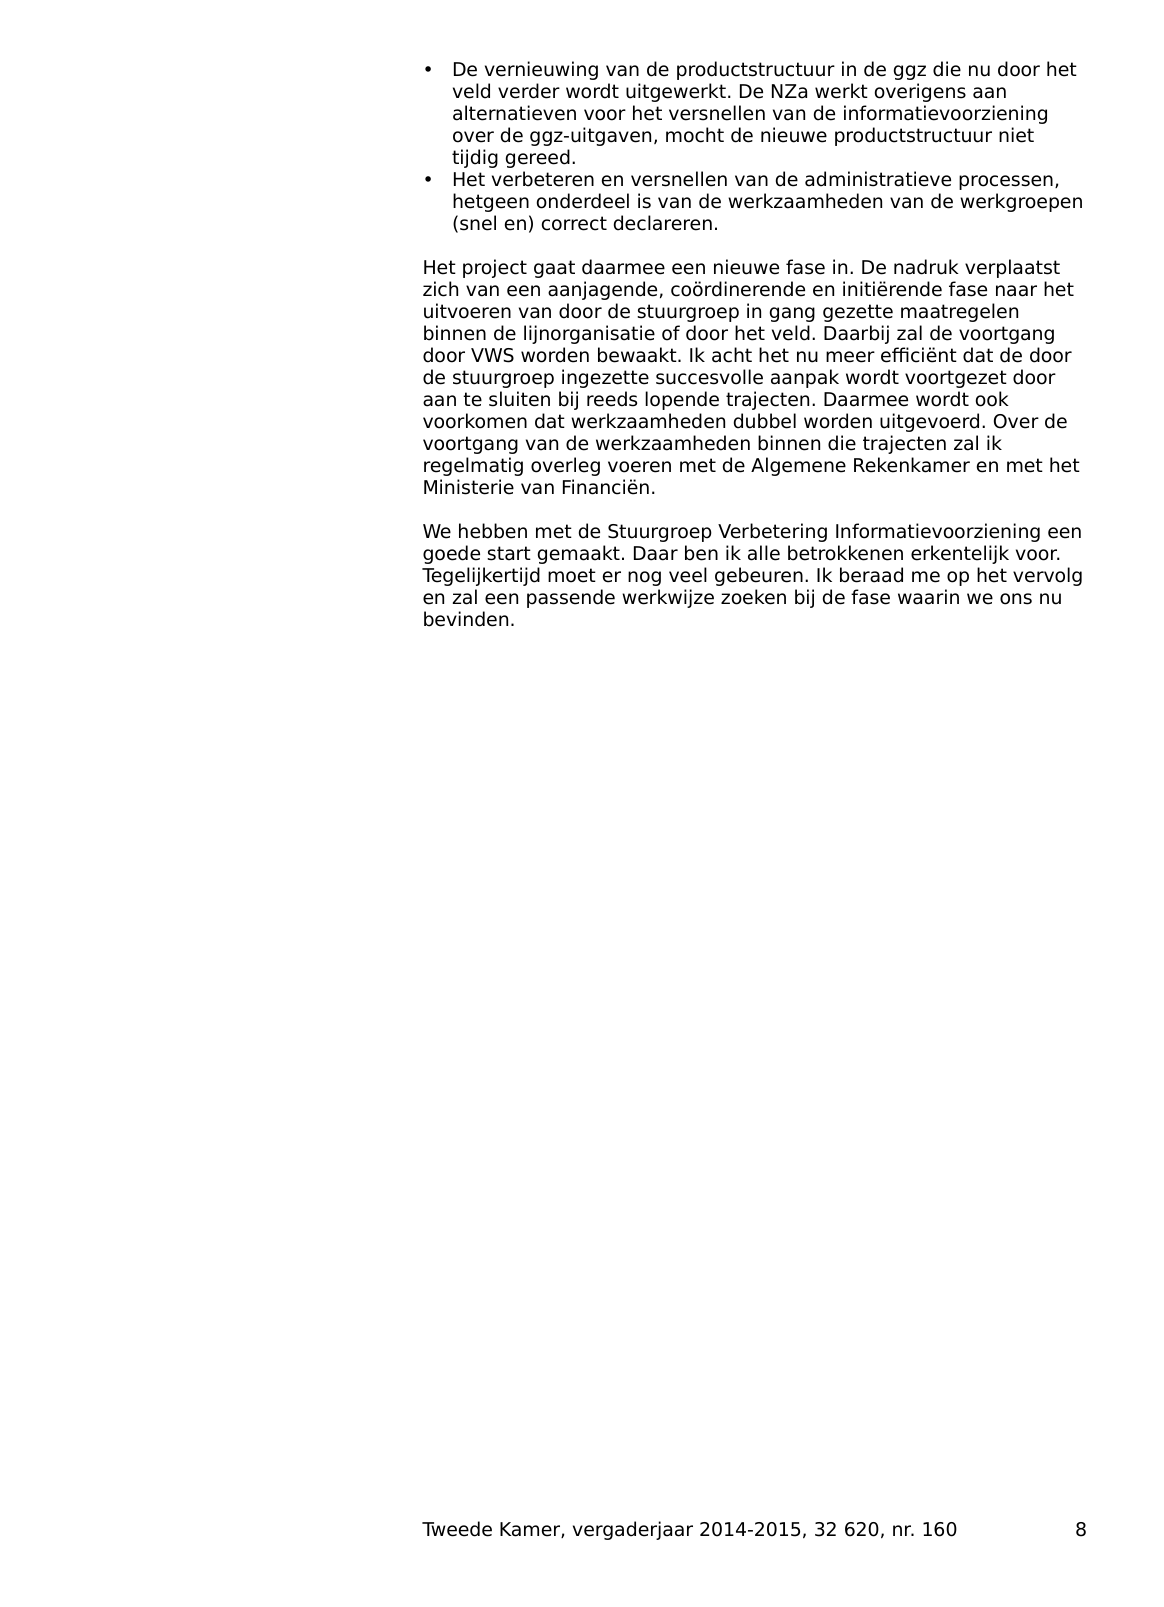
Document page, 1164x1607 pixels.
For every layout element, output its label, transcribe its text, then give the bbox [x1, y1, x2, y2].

text • Het verbeteren en versnellen van de administratieve processen, hetgeen onderdeel is van de werkzaamheden van de werkgroepen (snel en) correct declareren. [422, 169, 1087, 235]
text Het project gaat daarmee een nieuwe fase in. De nadruk verplaatst zich van een aanjagende, coördinerende en initiërende fase naar het uitvoeren van door de stuurgroep in gang gezette maatregelen binnen de lijnorganisatie of door het veld. Daarbij zal de voortgang door VWS worden bewaakt. Ik acht het nu meer efficiënt dat de door de stuurgroep ingezette succesvolle aanpak wordt voortgezet door aan te sluiten bij reeds lopende trajecten. Daarmee wordt ook voorkomen dat werkzaamheden dubbel worden uitgevoerd. Over de voortgang van de werkzaamheden binnen die trajecten zal ik regelmatig overleg voeren met de Algemene Rekenkamer en met het Ministerie van Financiën. [422, 257, 1087, 499]
text • De vernieuwing van de productstructuur in de ggz die nu door het veld verder wordt uitgewerkt. De NZa werkt overigens aan alternatieven voor het versnellen van de informatievoorziening over de ggz-uitgaven, mocht de nieuwe productstructuur niet tijdig gereed. [422, 59, 1087, 169]
text We hebben met de Stuurgroep Verbetering Informatievoorziening een goede start gemaakt. Daar ben ik alle betrokkenen erkentelijk voor. Tegelijkertijd moet er nog veel gebeuren. Ik beraad me op het vervolg en zal een passende werkwijze zoeken bij de fase waarin we ons nu bevinden. [422, 521, 1087, 631]
